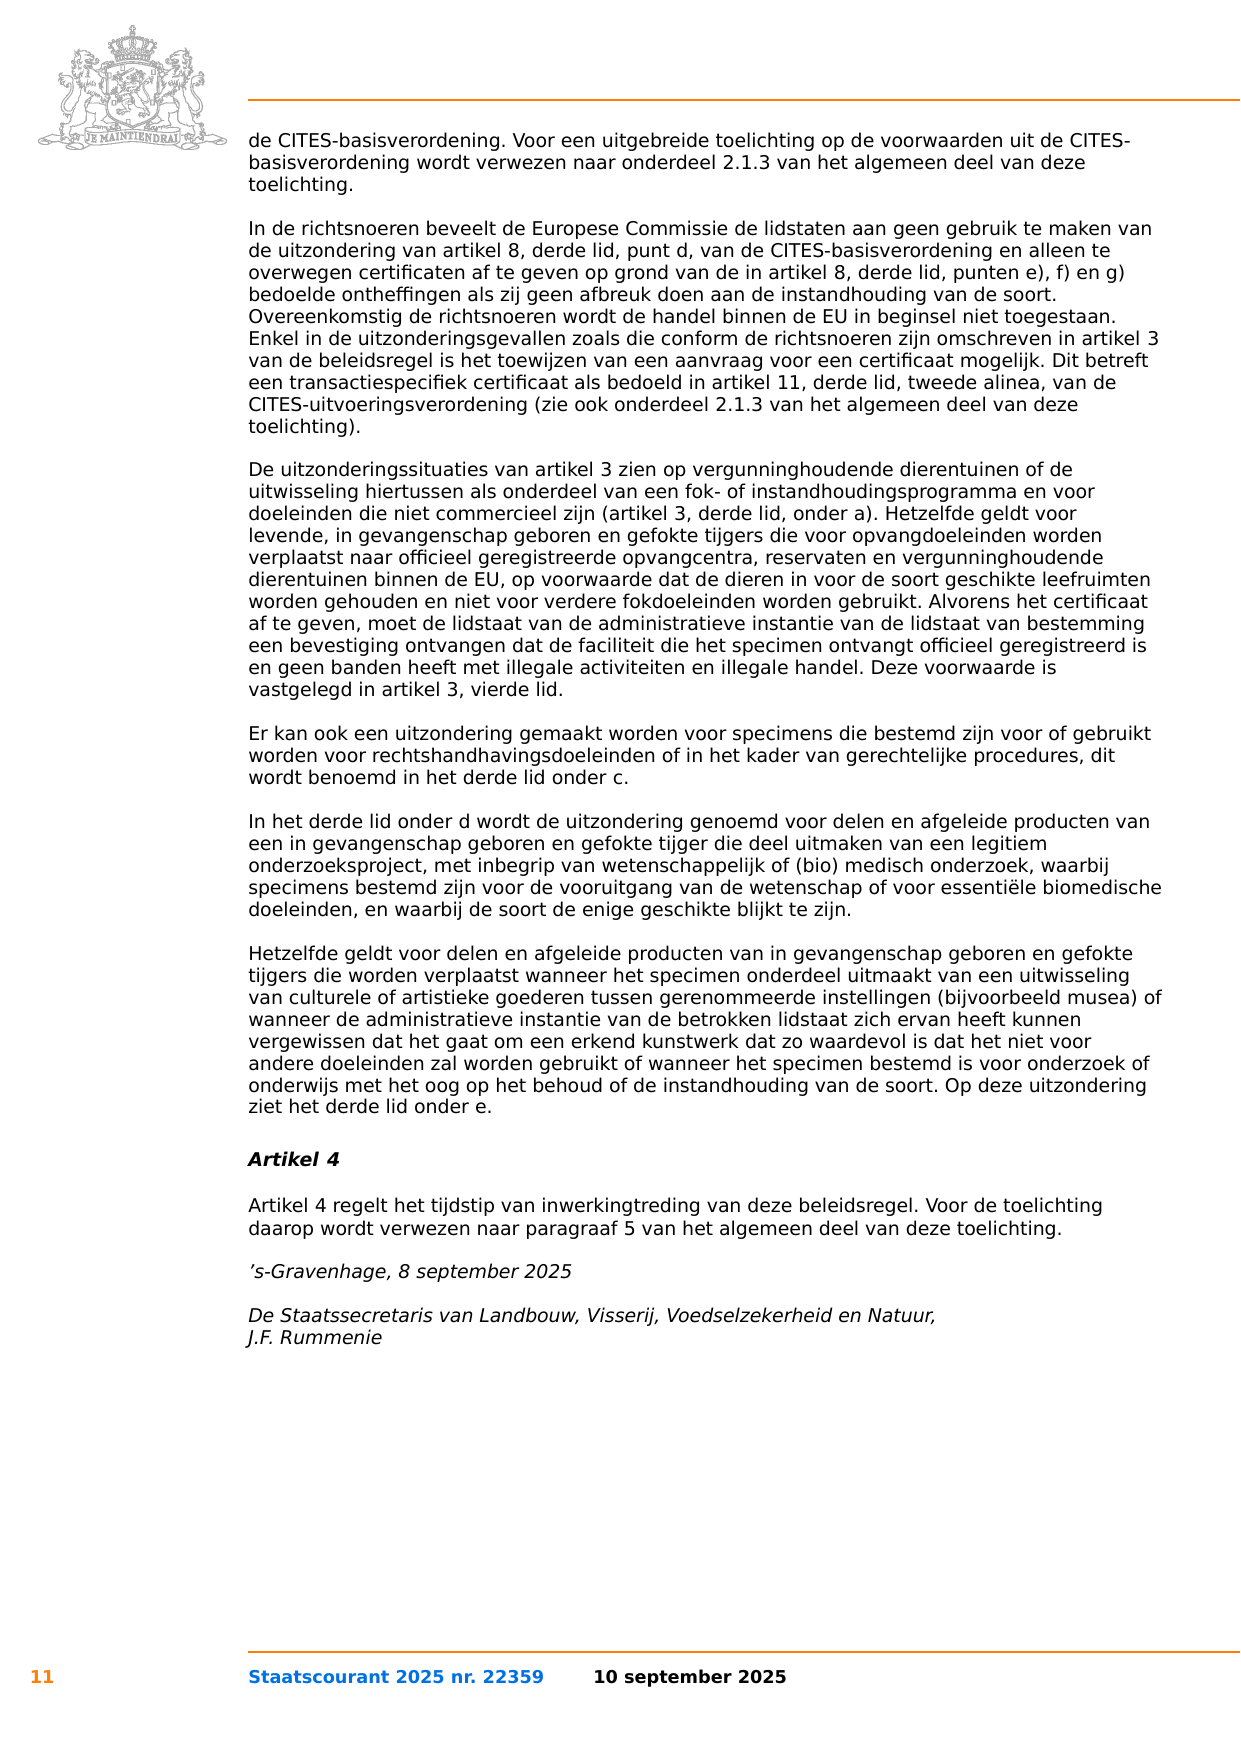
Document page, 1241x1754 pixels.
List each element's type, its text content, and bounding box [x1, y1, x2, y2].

text Artikel 4 regelt het tijdstip van inwerkingtreding van deze beleidsregel. Voor de toelichting daarop wordt verwezen naar paragraaf 5 van het algemeen deel van deze toelichting. [248, 1195, 1163, 1239]
picture [38, 25, 227, 150]
text Hetzelfde geldt voor delen en afgeleide producten van in gevangenschap geboren en gefokte tijgers die worden verplaatst wanneer het specimen onderdeel uitmaakt van een uitwisseling van culturele of artistieke goederen tussen gerenommeerde instellingen (bijvoorbeeld musea) of wanneer de administratieve instantie van de betrokken lidstaat zich ervan heeft kunnen vergewissen dat het gaat om een erkend kunstwerk dat zo waardevol is dat het niet voor andere doeleinden zal worden gebruikt of wanneer het specimen bestemd is voor onderzoek of onderwijs met het oog op het behoud of de instandhouding van de soort. Op deze uitzondering ziet het derde lid onder e. [248, 943, 1163, 1118]
text Er kan ook een uitzondering gemaakt worden voor specimens die bestemd zijn voor of gebruikt worden voor rechtshandhavingsdoeleinden of in het kader van gerechtelijke procedures, dit wordt benoemd in het derde lid onder c. [248, 723, 1163, 789]
text de CITES-basisverordening. Voor een uitgebreide toelichting op de voorwaarden uit de CITES-basisverordening wordt verwezen naar onderdeel 2.1.3 van het algemeen deel van deze toelichting. [248, 130, 1163, 196]
text In de richtsnoeren beveelt de Europese Commissie de lidstaten aan geen gebruik te maken van de uitzondering van artikel 8, derde lid, punt d, van de CITES-basisverordening en alleen te overwegen certificaten af te geven op grond van de in artikel 8, derde lid, punten e), f) en g) bedoelde ontheffingen als zij geen afbreuk doen aan de instandhouding van de soort. Overeenkomstig de richtsnoeren wordt de handel binnen de EU in beginsel niet toegestaan. Enkel in de uitzonderingsgevallen zoals die conform de richtsnoeren zijn omschreven in artikel 3 van de beleidsregel is het toewijzen van een aanvraag voor een certificaat mogelijk. Dit betreft een transactiespecifiek certificaat als bedoeld in artikel 11, derde lid, tweede alinea, van de CITES-uitvoeringsverordening (zie ook onderdeel 2.1.3 van het algemeen deel van deze toelichting). [248, 218, 1163, 437]
text In het derde lid onder d wordt de uitzondering genoemd voor delen en afgeleide producten van een in gevangenschap geboren en gefokte tijger die deel uitmaken van een legitiem onderzoeksproject, met inbegrip van wetenschappelijk of (bio) medisch onderzoek, waarbij specimens bestemd zijn voor de vooruitgang van de wetenschap of voor essentiële biomedische doeleinden, en waarbij de soort de enige geschikte blijkt te zijn. [248, 811, 1163, 921]
subtitle Artikel 4 [248, 1148, 1163, 1170]
text ’s-Gravenhage, 8 september 2025 [248, 1261, 1163, 1283]
text De uitzonderingssituaties van artikel 3 zien op vergunninghoudende dierentuinen of de uitwisseling hiertussen als onderdeel van een fok- of instandhoudingsprogramma en voor doeleinden die niet commercieel zijn (artikel 3, derde lid, onder a). Hetzelfde geldt voor levende, in gevangenschap geboren en gefokte tijgers die voor opvangdoeleinden worden verplaatst naar officieel geregistreerde opvangcentra, reservaten en vergunninghoudende dierentuinen binnen de EU, op voorwaarde dat de dieren in voor de soort geschikte leefruimten worden gehouden en niet voor verdere fokdoeleinden worden gebruikt. Alvorens het certificaat af te geven, moet de lidstaat van de administratieve instantie van de lidstaat van bestemming een bevestiging ontvangen dat de faciliteit die het specimen ontvangt officieel geregistreerd is en geen banden heeft met illegale activiteiten en illegale handel. Deze voorwaarde is vastgelegd in artikel 3, vierde lid. [248, 459, 1163, 701]
text De Staatssecretaris van Landbouw, Visserij, Voedselzekerheid en Natuur, J.F. Rummenie [248, 1305, 1163, 1349]
